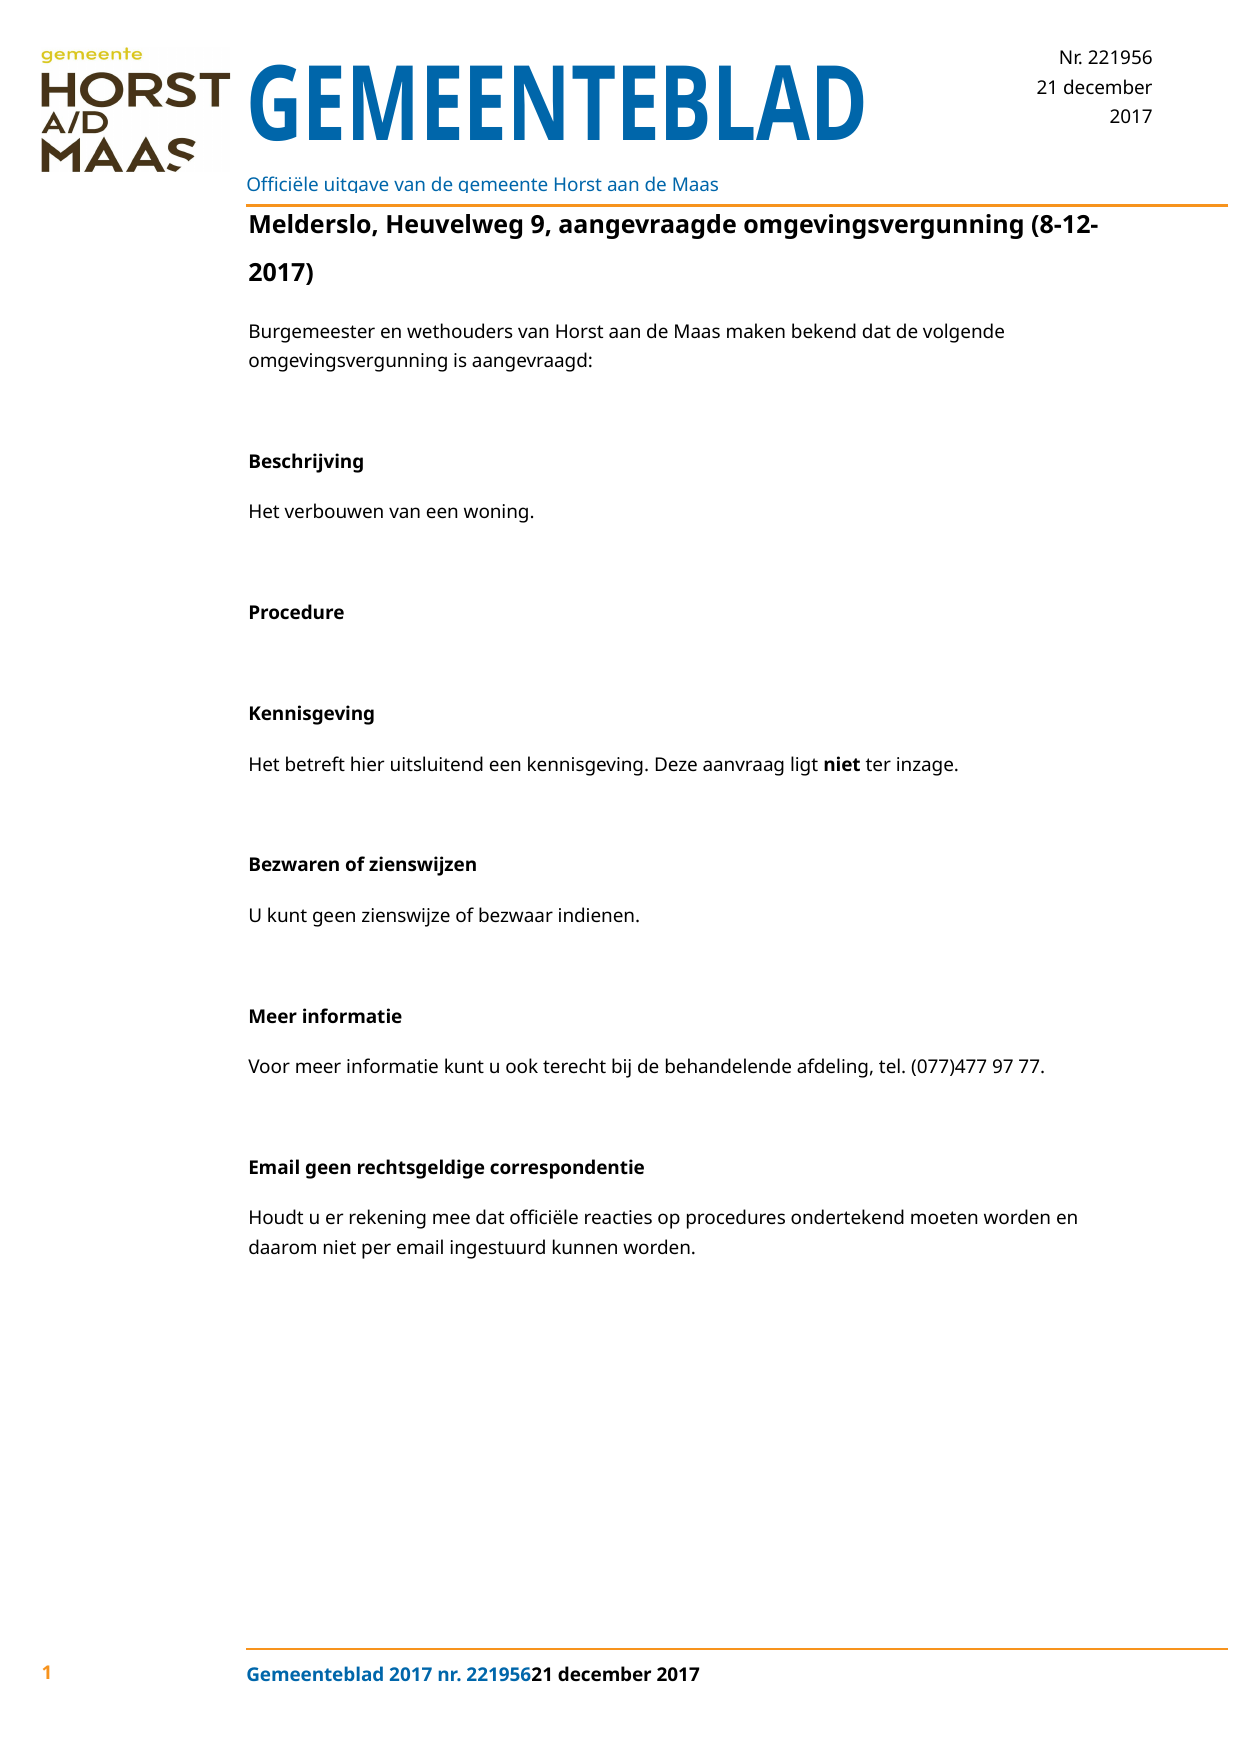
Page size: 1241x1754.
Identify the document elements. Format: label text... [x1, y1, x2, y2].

picture [41, 47, 231, 172]
text U kunt geen zienswijze of bezwaar indienen. [248, 902, 1152, 928]
text Meer informatie [248, 1003, 1152, 1029]
text Het betreft hier uitsluitend een kennisgeving. Deze aanvraag ligt niet ter inzage. [248, 751, 1152, 777]
text Beschrijving [248, 448, 1152, 474]
text Email geen rechtsgeldige correspondentie [248, 1154, 1152, 1180]
text Burgemeester en wethouders van Horst aan de Maas maken bekend dat de volgende omgevingsvergunning is aangevraagd: [248, 318, 1152, 373]
text Procedure [248, 599, 1152, 625]
text Houdt u er rekening mee dat officiële reacties op procedures ondertekend moeten worden en daarom niet per email ingestuurd kunnen worden. [248, 1204, 1152, 1260]
text Voor meer informatie kunt u ook terecht bij de behandelende afdeling, tel. (077)477 97 77. [248, 1053, 1152, 1079]
text Kennisgeving [248, 700, 1152, 726]
text Het verbouwen van een woning. [248, 499, 1152, 524]
text Bezwaren of zienswijzen [248, 852, 1152, 877]
text Melderslo, Heuvelweg 9, aangevraagde omgevingsvergunning (8-12-2017) [248, 207, 1152, 288]
